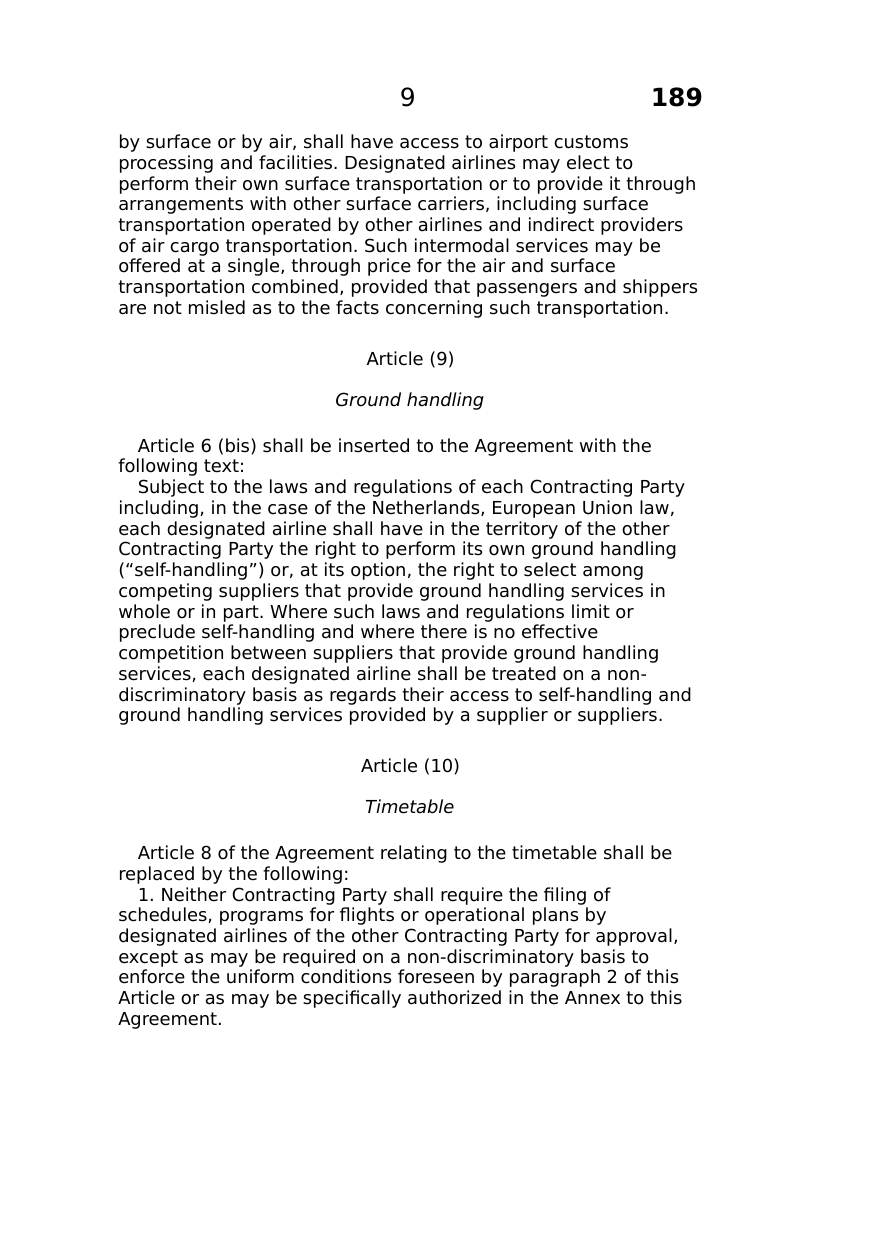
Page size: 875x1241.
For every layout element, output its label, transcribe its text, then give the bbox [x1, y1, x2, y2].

text by surface or by air, shall have access to airport customs processing and facilities. Designated airlines may elect to perform their own surface transportation or to provide it through arrangements with other surface carriers, including surface transportation operated by other airlines and indirect providers of air cargo transportation. Such intermodal services may be offered at a single, through price for the air and surface transportation combined, provided that passengers and shippers are not misled as to the facts concerning such transportation. [118, 132, 703, 318]
text Subject to the laws and regulations of each Contracting Party including, in the case of the Netherlands, European Union law, each designated airline shall have in the territory of the other Contracting Party the right to perform its own ground handling (“self-handling”) or, at its option, the right to select among competing suppliers that provide ground handling services in whole or in part. Where such laws and regulations limit or preclude self-handling and where there is no effective competition between suppliers that provide ground handling services, each designated airline shall be treated on a non-discriminatory basis as regards their access to self-handling and ground handling services provided by a supplier or suppliers. [118, 477, 703, 726]
text Article 8 of the Agreement relating to the timetable shall be replaced by the following: [118, 843, 703, 884]
subtitle Article (10) Timetable [118, 756, 703, 818]
text Article 6 (bis) shall be inserted to the Agreement with the following text: [118, 436, 703, 477]
subtitle Article (9) Ground handling [118, 348, 703, 411]
text 1. Neither Contracting Party shall require the filing of schedules, programs for flights or operational plans by designated airlines of the other Contracting Party for approval, except as may be required on a non-discriminatory basis to enforce the uniform conditions foreseen by paragraph 2 of this Article or as may be specifically authorized in the Annex to this Agreement. [118, 884, 703, 1029]
